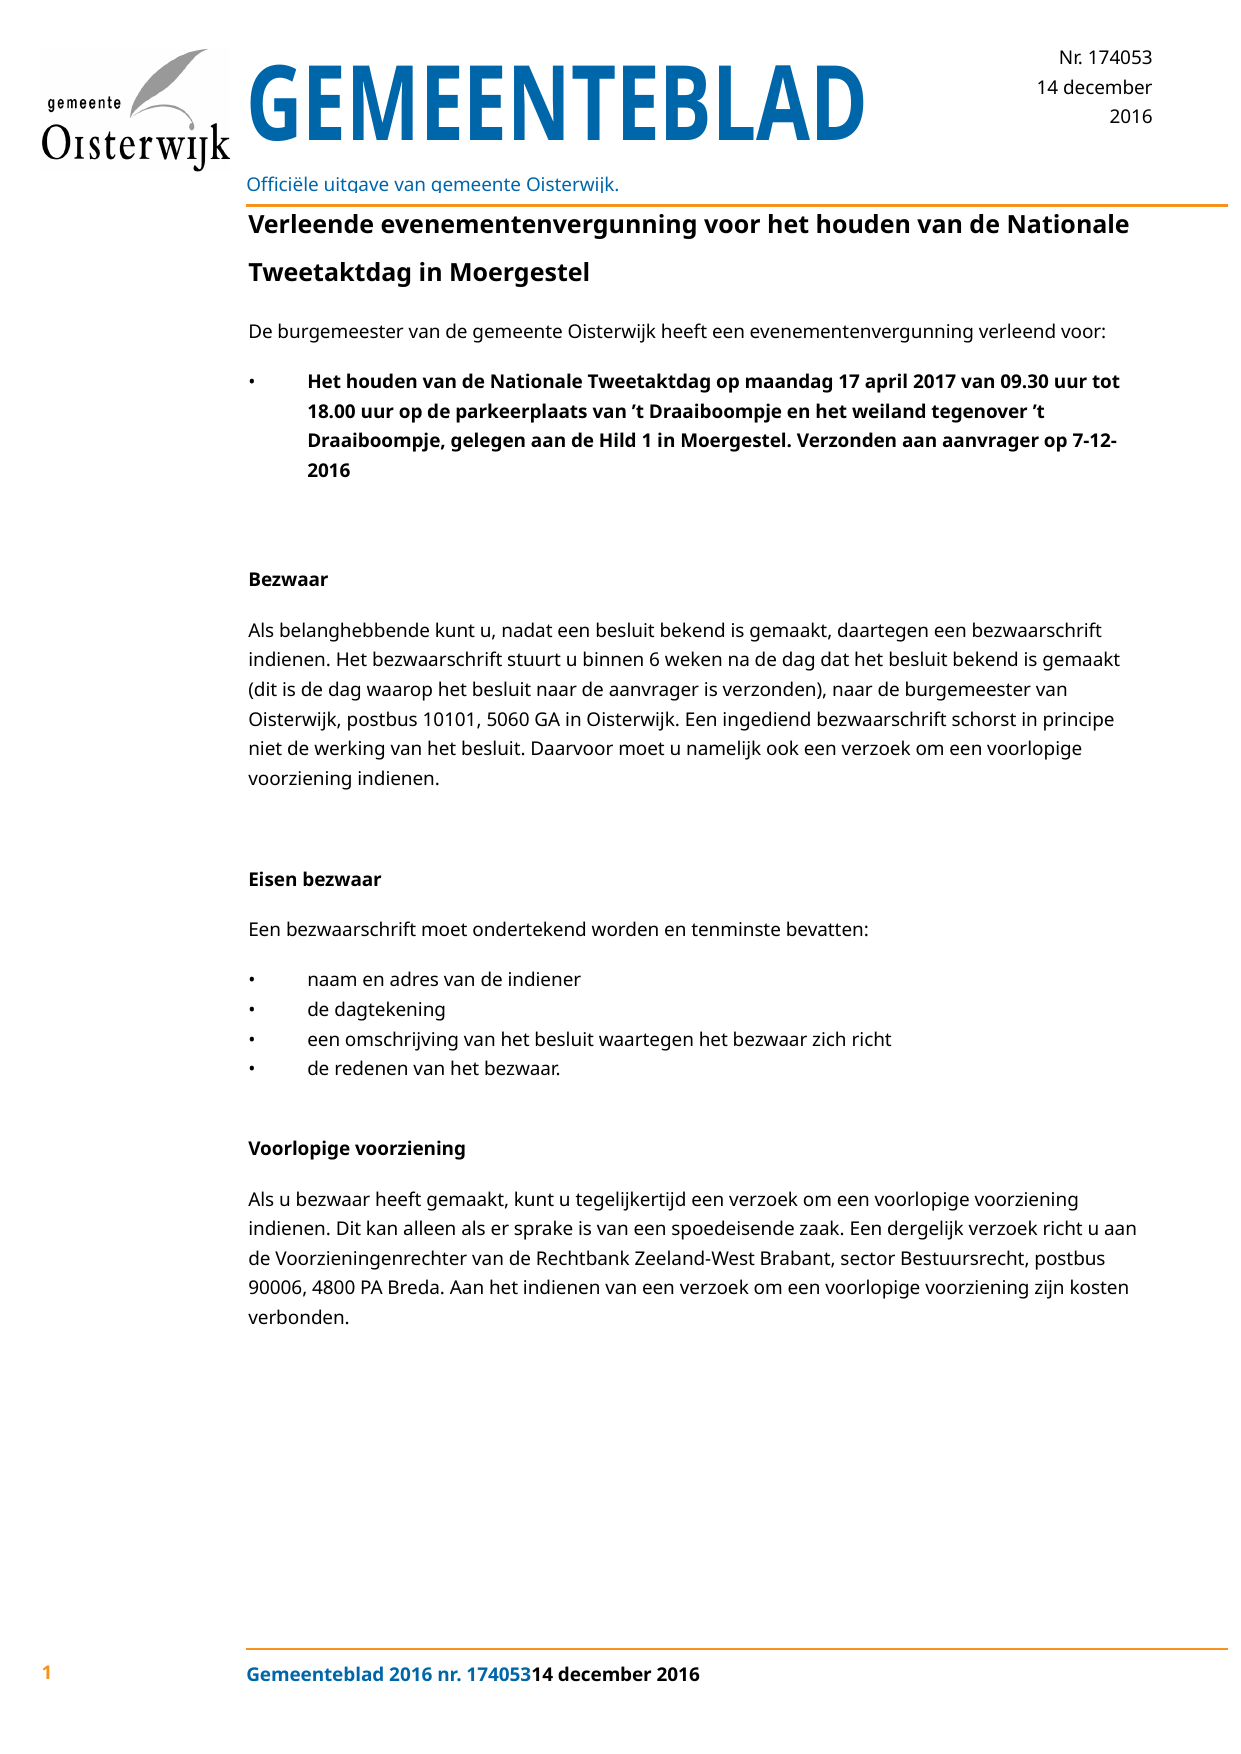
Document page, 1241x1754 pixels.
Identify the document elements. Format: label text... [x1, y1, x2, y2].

text Voorlopige voorziening [248, 1135, 1152, 1161]
list de redenen van het bezwaar. [248, 1055, 1152, 1081]
text Bezwaar [248, 567, 1152, 592]
text Verleende evenementenvergunning voor het houden van de Nationale Tweetaktdag in Moergestel [248, 207, 1152, 288]
text Als belanghebbende kunt u, nadat een besluit bekend is gemaakt, daartegen een bezwaarschrift indienen. Het bezwaarschrift stuurt u binnen 6 weken na de dag dat het besluit bekend is gemaakt (dit is de dag waarop het besluit naar de aanvrager is verzonden), naar de burgemeester van Oisterwijk, postbus 10101, 5060 GA in Oisterwijk. Een ingediend bezwaarschrift schorst in principe niet de werking van het besluit. Daarvoor moet u namelijk ook een verzoek om een voorlopige voorziening indienen. [248, 617, 1152, 791]
text Als u bezwaar heeft gemaakt, kunt u tegelijkertijd een verzoek om een voorlopige voorziening indienen. Dit kan alleen als er sprake is van een spoedeisende zaak. Een dergelijk verzoek richt u aan de Voorzieningenrechter van de Rechtbank Zeeland-West Brabant, sector Bestuursrecht, postbus 90006, 4800 PA Breda. Aan het indienen van een verzoek om een voorlopige voorziening zijn kosten verbonden. [248, 1186, 1152, 1330]
text Eisen bezwaar [248, 866, 1152, 892]
list een omschrijving van het besluit waartegen het bezwaar zich richt [248, 1026, 1152, 1052]
text De burgemeester van de gemeente Oisterwijk heeft een evenementenvergunning verleend voor: [248, 318, 1152, 344]
list de dagtekening [248, 996, 1152, 1022]
text Een bezwaarschrift moet ondertekend worden en tenminste bevatten: [248, 916, 1152, 942]
list naam en adres van de indiener [248, 967, 1152, 992]
list Het houden van de Nationale Tweetaktdag op maandag 17 april 2017 van 09.30 uur tot 18.00 uur op de parkeerplaats van ’t Draaiboompje en het weiland tegenover ’t Draaiboompje, gelegen aan de Hild 1 in Moergestel. Verzonden aan aanvrager op 7-12-2016 [248, 368, 1152, 483]
picture [41, 47, 231, 172]
